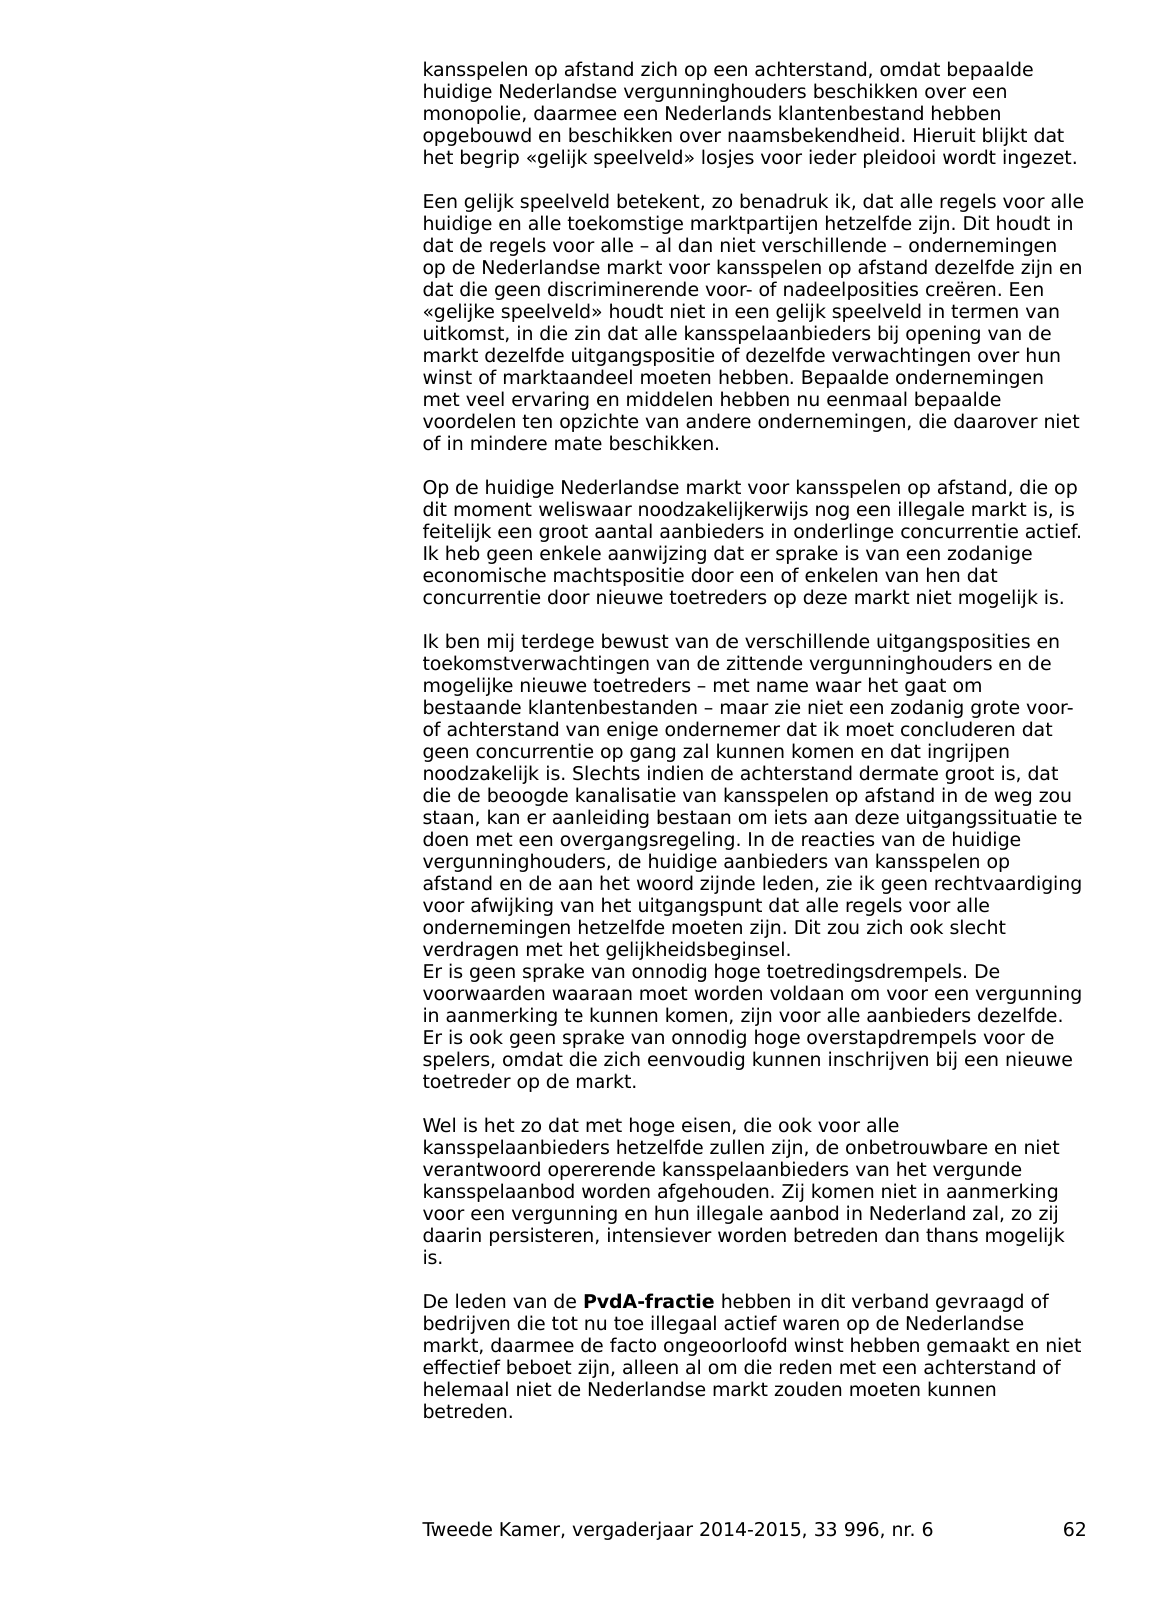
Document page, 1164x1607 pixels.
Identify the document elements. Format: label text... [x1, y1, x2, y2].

text Ik ben mij terdege bewust van de verschillende uitgangsposities en toekomstverwachtingen van de zittende vergunninghouders en de mogelijke nieuwe toetreders – met name waar het gaat om bestaande klantenbestanden – maar zie niet een zodanig grote voor- of achterstand van enige ondernemer dat ik moet concluderen dat geen concurrentie op gang zal kunnen komen en dat ingrijpen noodzakelijk is. Slechts indien de achterstand dermate groot is, dat die de beoogde kanalisatie van kansspelen op afstand in de weg zou staan, kan er aanleiding bestaan om iets aan deze uitgangssituatie te doen met een overgangsregeling. In de reacties van de huidige vergunninghouders, de huidige aanbieders van kansspelen op afstand en de aan het woord zijnde leden, zie ik geen rechtvaardiging voor afwijking van het uitgangspunt dat alle regels voor alle ondernemingen hetzelfde moeten zijn. Dit zou zich ook slecht verdragen met het gelijkheidsbeginsel. [422, 631, 1087, 961]
text Op de huidige Nederlandse markt voor kansspelen op afstand, die op dit moment weliswaar noodzakelijkerwijs nog een illegale markt is, is feitelijk een groot aantal aanbieders in onderlinge concurrentie actief. Ik heb geen enkele aanwijzing dat er sprake is van een zodanige economische machtspositie door een of enkelen van hen dat concurrentie door nieuwe toetreders op deze markt niet mogelijk is. [422, 477, 1087, 609]
text Er is geen sprake van onnodig hoge toetredingsdrempels. De voorwaarden waaraan moet worden voldaan om voor een vergunning in aanmerking te kunnen komen, zijn voor alle aanbieders dezelfde. Er is ook geen sprake van onnodig hoge overstapdrempels voor de spelers, omdat die zich eenvoudig kunnen inschrijven bij een nieuwe toetreder op de markt. [422, 961, 1087, 1093]
text Een gelijk speelveld betekent, zo benadruk ik, dat alle regels voor alle huidige en alle toekomstige marktpartijen hetzelfde zijn. Dit houdt in dat de regels voor alle – al dan niet verschillende – ondernemingen op de Nederlandse markt voor kansspelen op afstand dezelfde zijn en dat die geen discriminerende voor- of nadeelposities creëren. Een «gelijke speelveld» houdt niet in een gelijk speelveld in termen van uitkomst, in die zin dat alle kansspelaanbieders bij opening van de markt dezelfde uitgangspositie of dezelfde verwachtingen over hun winst of marktaandeel moeten hebben. Bepaalde ondernemingen met veel ervaring en middelen hebben nu eenmaal bepaalde voordelen ten opzichte van andere ondernemingen, die daarover niet of in mindere mate beschikken. [422, 191, 1087, 455]
text De leden van de PvdA-fractie hebben in dit verband gevraagd of bedrijven die tot nu toe illegaal actief waren op de Nederlandse markt, daarmee de facto ongeoorloofd winst hebben gemaakt en niet effectief beboet zijn, alleen al om die reden met een achterstand of helemaal niet de Nederlandse markt zouden moeten kunnen betreden. [422, 1291, 1087, 1423]
text kansspelen op afstand zich op een achterstand, omdat bepaalde huidige Nederlandse vergunninghouders beschikken over een monopolie, daarmee een Nederlands klantenbestand hebben opgebouwd en beschikken over naamsbekendheid. Hieruit blijkt dat het begrip «gelijk speelveld» losjes voor ieder pleidooi wordt ingezet. [422, 59, 1087, 169]
text Wel is het zo dat met hoge eisen, die ook voor alle kansspelaanbieders hetzelfde zullen zijn, de onbetrouwbare en niet verantwoord opererende kansspelaanbieders van het vergunde kansspelaanbod worden afgehouden. Zij komen niet in aanmerking voor een vergunning en hun illegale aanbod in Nederland zal, zo zij daarin persisteren, intensiever worden betreden dan thans mogelijk is. [422, 1115, 1087, 1269]
